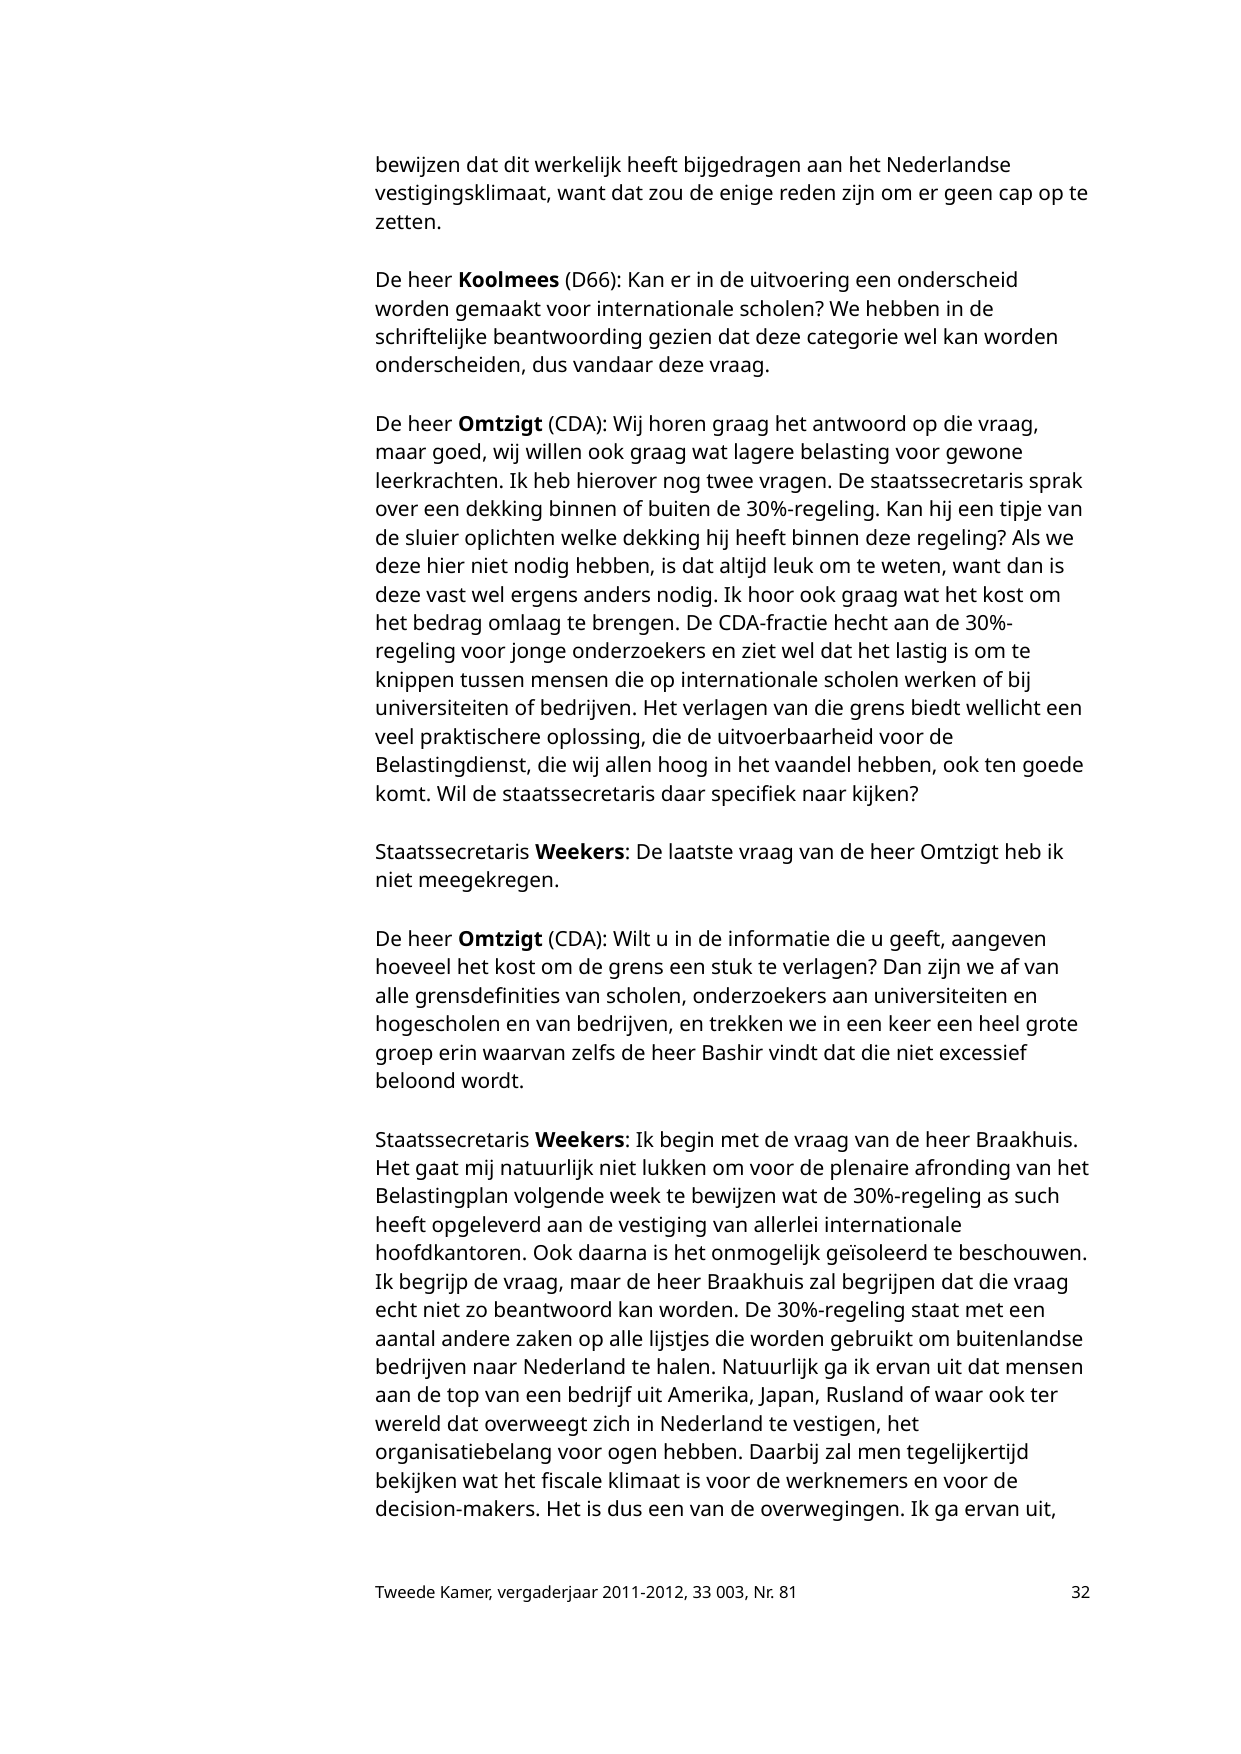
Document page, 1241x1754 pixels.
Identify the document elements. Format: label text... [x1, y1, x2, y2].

text Staatssecretaris Weekers: Ik begin met de vraag van de heer Braakhuis. Het gaat mij natuurlijk niet lukken om voor de plenaire afronding van het Belastingplan volgende week te bewijzen wat de 30%-regeling as such heeft opgeleverd aan de vestiging van allerlei internationale hoofdkantoren. Ook daarna is het onmogelijk geïsoleerd te beschouwen. Ik begrijp de vraag, maar de heer Braakhuis zal begrijpen dat die vraag echt niet zo beantwoord kan worden. De 30%-regeling staat met een aantal andere zaken op alle lijstjes die worden gebruikt om buitenlandse bedrijven naar Nederland te halen. Natuurlijk ga ik ervan uit dat mensen aan de top van een bedrijf uit Amerika, Japan, Rusland of waar ook ter wereld dat overweegt zich in Nederland te vestigen, het organisatiebelang voor ogen hebben. Daarbij zal men tegelijkertijd bekijken wat het fiscale klimaat is voor de werknemers en voor de decision-makers. Het is dus een van de overwegingen. Ik ga ervan uit, [375, 1125, 1090, 1523]
text bewijzen dat dit werkelijk heeft bijgedragen aan het Nederlandse vestigingsklimaat, want dat zou de enige reden zijn om er geen cap op te zetten. [375, 150, 1090, 235]
text De heer Koolmees (D66): Kan er in de uitvoering een onderscheid worden gemaakt voor internationale scholen? We hebben in de schriftelijke beantwoording gezien dat deze categorie wel kan worden onderscheiden, dus vandaar deze vraag. [375, 265, 1090, 379]
text De heer Omtzigt (CDA): Wilt u in de informatie die u geeft, aangeven hoeveel het kost om de grens een stuk te verlagen? Dan zijn we af van alle grensdefinities van scholen, onderzoekers aan universiteiten en hogescholen en van bedrijven, en trekken we in een keer een heel grote groep erin waarvan zelfs de heer Bashir vindt dat die niet excessief beloond wordt. [375, 924, 1090, 1095]
text Staatssecretaris Weekers: De laatste vraag van de heer Omtzigt heb ik niet meegekregen. [375, 837, 1090, 894]
text De heer Omtzigt (CDA): Wij horen graag het antwoord op die vraag, maar goed, wij willen ook graag wat lagere belasting voor gewone leerkrachten. Ik heb hierover nog twee vragen. De staatssecretaris sprak over een dekking binnen of buiten de 30%-regeling. Kan hij een tipje van de sluier oplichten welke dekking hij heeft binnen deze regeling? Als we deze hier niet nodig hebben, is dat altijd leuk om te weten, want dan is deze vast wel ergens anders nodig. Ik hoor ook graag wat het kost om het bedrag omlaag te brengen. De CDA-fractie hecht aan de 30%-regeling voor jonge onderzoekers en ziet wel dat het lastig is om te knippen tussen mensen die op internationale scholen werken of bij universiteiten of bedrijven. Het verlagen van die grens biedt wellicht een veel praktischere oplossing, die de uitvoerbaarheid voor de Belastingdienst, die wij allen hoog in het vaandel hebben, ook ten goede komt. Wil de staatssecretaris daar specifiek naar kijken? [375, 409, 1090, 807]
